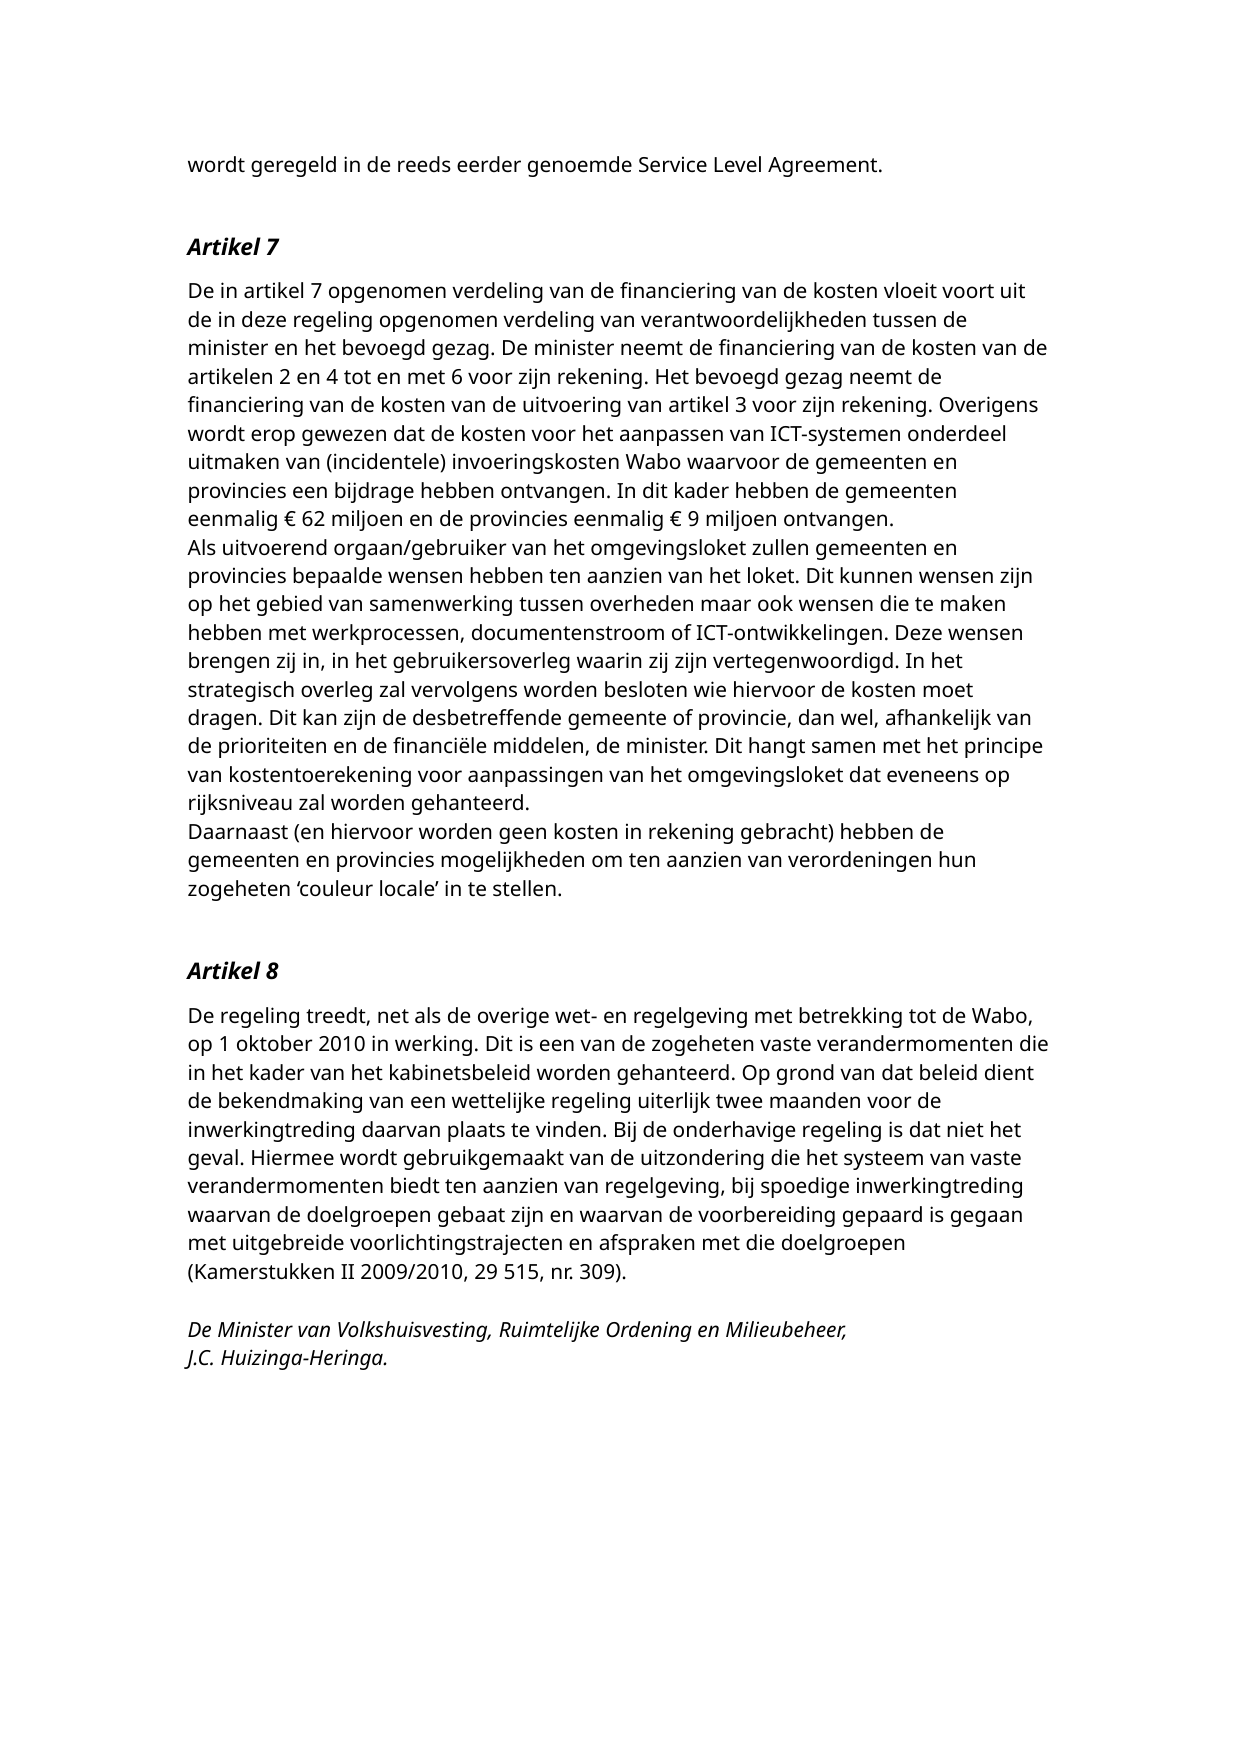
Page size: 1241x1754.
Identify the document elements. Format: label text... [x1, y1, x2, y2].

text Daarnaast (en hiervoor worden geen kosten in rekening gebracht) hebben de gemeenten en provincies mogelijkheden om ten aanzien van verordeningen hun zogeheten ‘couleur locale’ in te stellen. [187, 817, 1053, 902]
text J.C. Huizinga-Heringa. [187, 1343, 1053, 1372]
text De Minister van Volkshuisvesting, Ruimtelijke Ordening en Milieubeheer, [187, 1315, 1053, 1343]
subtitle Artikel 8 [187, 955, 1053, 986]
text Als uitvoerend orgaan/gebruiker van het omgevingsloket zullen gemeenten en provincies bepaalde wensen hebben ten aanzien van het loket. Dit kunnen wensen zijn op het gebied van samenwerking tussen overheden maar ook wensen die te maken hebben met werkprocessen, documentenstroom of ICT-ontwikkelingen. Deze wensen brengen zij in, in het gebruikersoverleg waarin zij zijn vertegenwoordigd. In het strategisch overleg zal vervolgens worden besloten wie hiervoor de kosten moet dragen. Dit kan zijn de desbetreffende gemeente of provincie, dan wel, afhankelijk van de prioriteiten en de financiële middelen, de minister. Dit hangt samen met het principe van kostentoerekening voor aanpassingen van het omgevingsloket dat eveneens op rijksniveau zal worden gehanteerd. [187, 533, 1053, 817]
text wordt geregeld in de reeds eerder genoemde Service Level Agreement. [187, 150, 1053, 178]
subtitle Artikel 7 [187, 230, 1053, 262]
text De in artikel 7 opgenomen verdeling van de financiering van de kosten vloeit voort uit de in deze regeling opgenomen verdeling van verantwoordelijkheden tussen de minister en het bevoegd gezag. De minister neemt de financiering van de kosten van de artikelen 2 en 4 tot en met 6 voor zijn rekening. Het bevoegd gezag neemt de financiering van de kosten van de uitvoering van artikel 3 voor zijn rekening. Overigens wordt erop gewezen dat de kosten voor het aanpassen van ICT-systemen onderdeel uitmaken van (incidentele) invoeringskosten Wabo waarvoor de gemeenten en provincies een bijdrage hebben ontvangen. In dit kader hebben de gemeenten eenmalig € 62 miljoen en de provincies eenmalig € 9 miljoen ontvangen. [187, 277, 1053, 533]
text De regeling treedt, net als de overige wet- en regelgeving met betrekking tot de Wabo, op 1 oktober 2010 in werking. Dit is een van de zogeheten vaste verandermomenten die in het kader van het kabinetsbeleid worden gehanteerd. Op grond van dat beleid dient de bekendmaking van een wettelijke regeling uiterlijk twee maanden voor de inwerkingtreding daarvan plaats te vinden. Bij de onderhavige regeling is dat niet het geval. Hiermee wordt gebruikgemaakt van de uitzondering die het systeem van vaste verandermomenten biedt ten aanzien van regelgeving, bij spoedige inwerkingtreding waarvan de doelgroepen gebaat zijn en waarvan de voorbereiding gepaard is gegaan met uitgebreide voorlichtingstrajecten en afspraken met die doelgroepen (Kamerstukken II 2009/2010, 29 515, nr. 309). [187, 1001, 1053, 1285]
